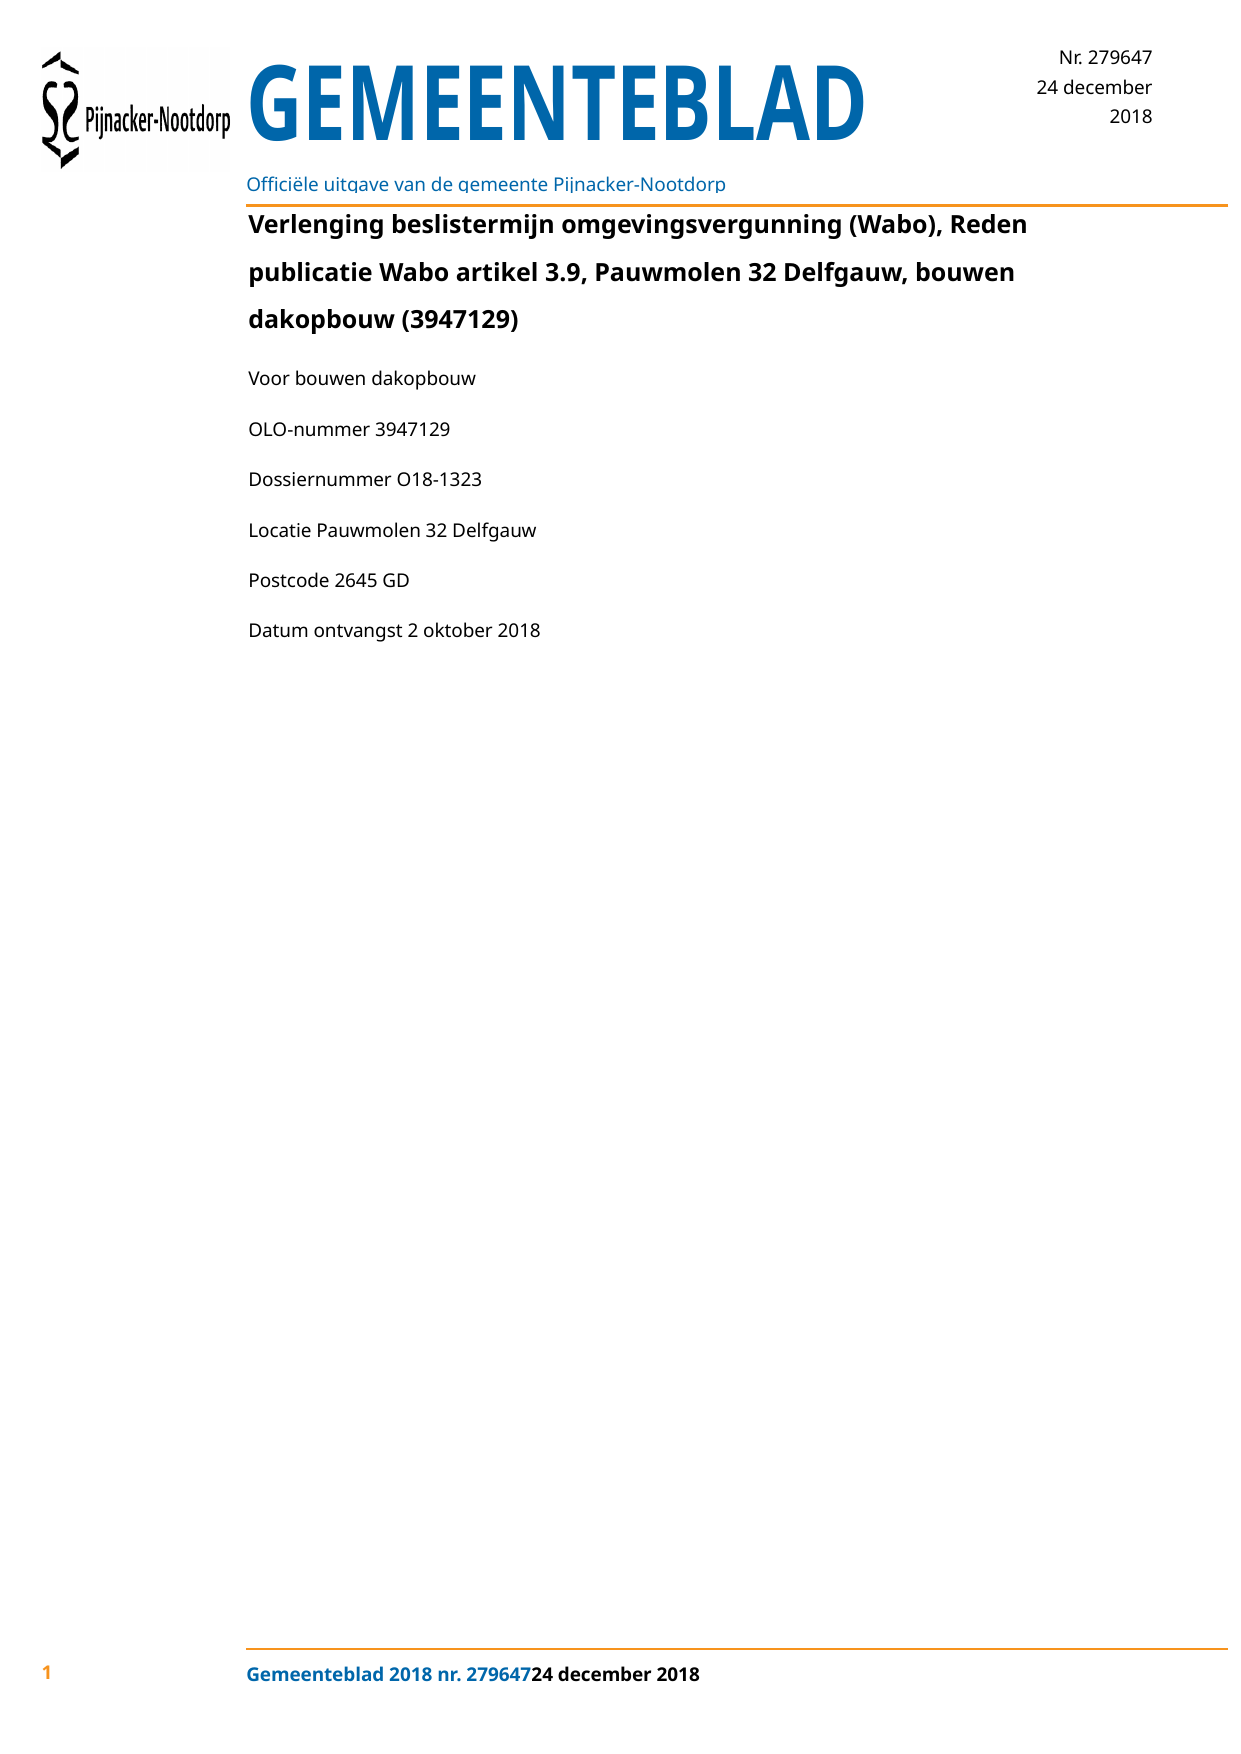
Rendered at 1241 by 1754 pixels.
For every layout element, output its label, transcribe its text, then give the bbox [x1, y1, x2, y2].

text Datum ontvangst 2 oktober 2018 [248, 618, 1152, 643]
text Postcode 2645 GD [248, 567, 1152, 593]
text Verlenging beslistermijn omgevingsvergunning (Wabo), Reden publicatie Wabo artikel 3.9, Pauwmolen 32 Delfgauw, bouwen dakopbouw (3947129) [248, 207, 1152, 336]
text Voor bouwen dakopbouw [248, 366, 1152, 391]
text Dossiernummer O18-1323 [248, 466, 1152, 492]
picture [41, 47, 231, 172]
text Locatie Pauwmolen 32 Delfgauw [248, 517, 1152, 542]
text OLO-nummer 3947129 [248, 416, 1152, 442]
